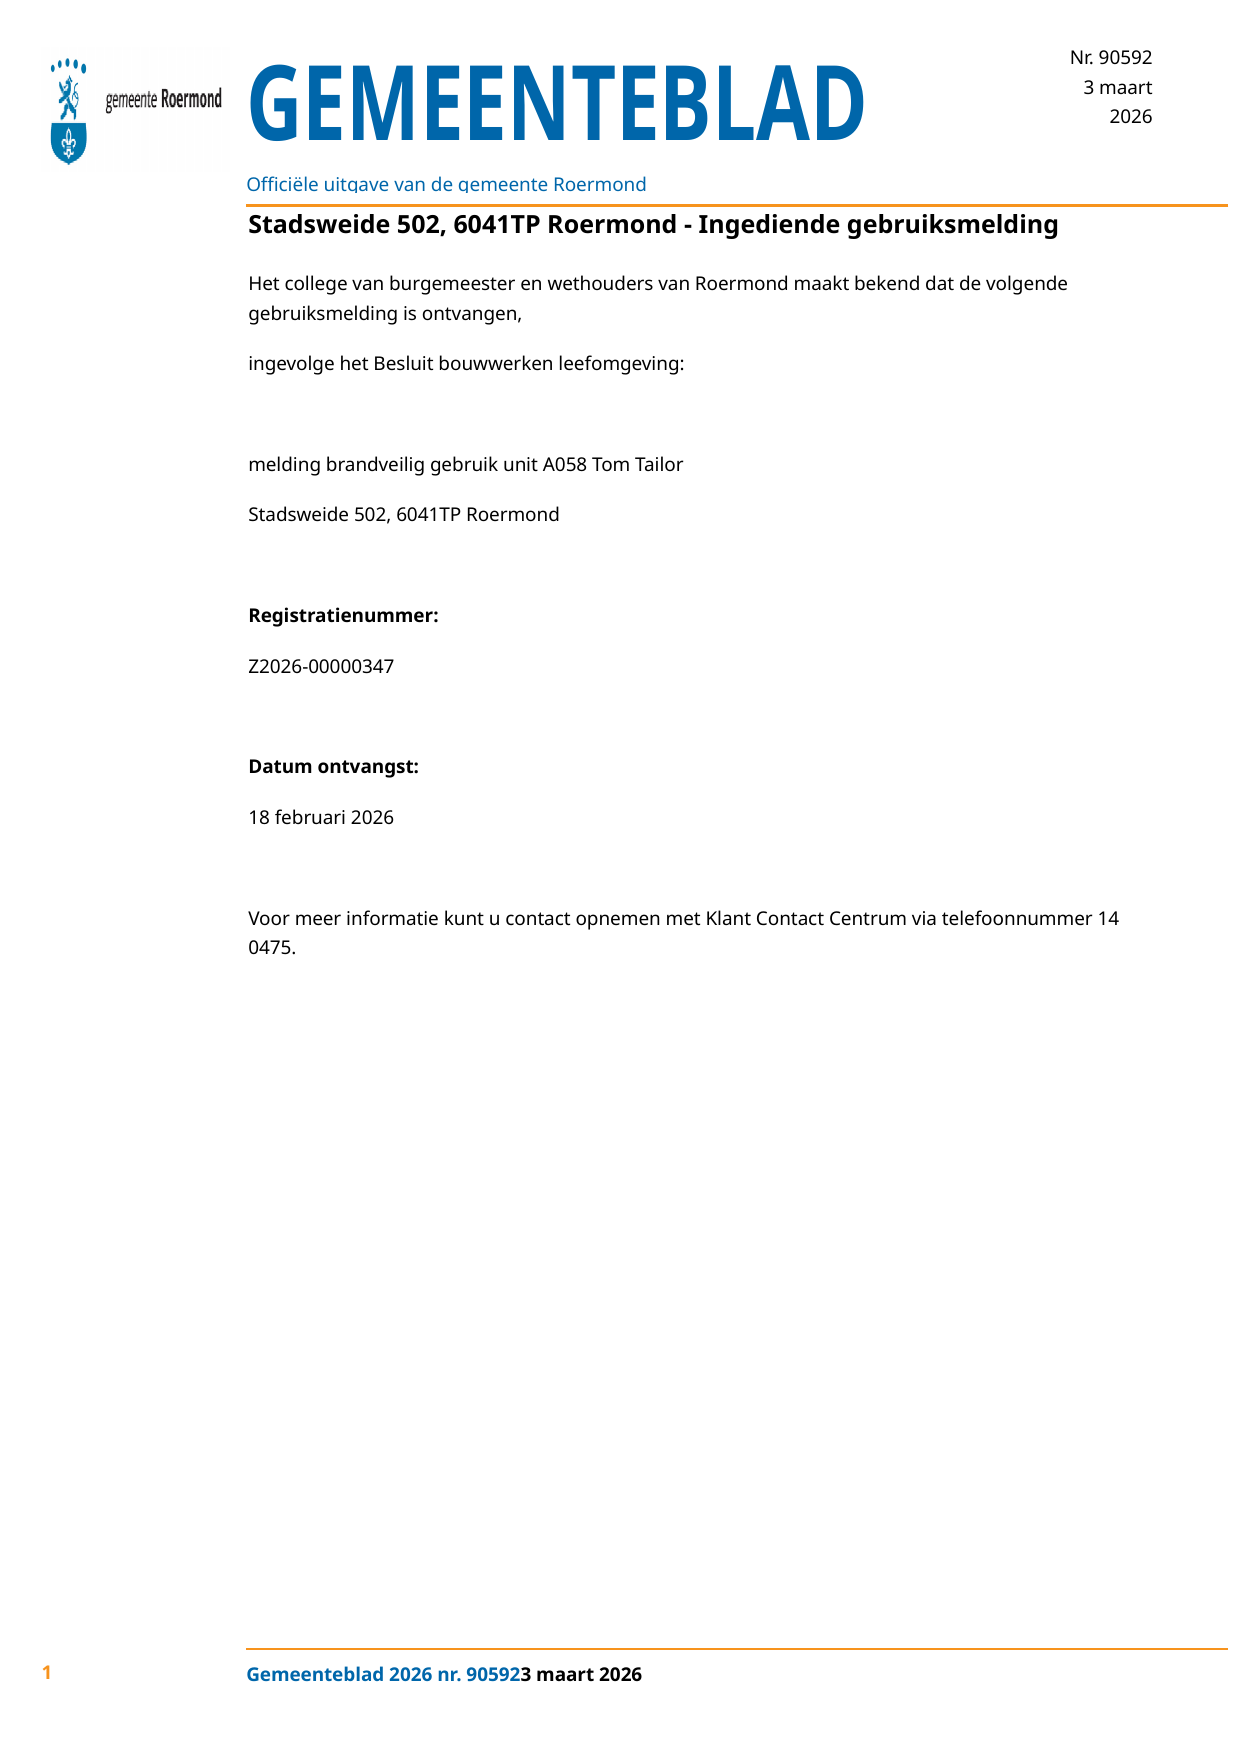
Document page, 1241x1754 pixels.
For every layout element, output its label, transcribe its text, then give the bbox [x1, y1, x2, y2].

text Het college van burgemeester en wethouders van Roermond maakt bekend dat de volgende gebruiksmelding is ontvangen, [248, 270, 1152, 326]
text Voor meer informatie kunt u contact opnemen met Klant Contact Centrum via telefoonnummer 14 0475. [248, 905, 1152, 960]
text melding brandveilig gebruik unit A058 Tom Tailor [248, 451, 1152, 477]
picture [41, 47, 231, 172]
text ingevolge het Besluit bouwwerken leefomgeving: [248, 350, 1152, 376]
text Stadsweide 502, 6041TP Roermond [248, 502, 1152, 527]
text 18 februari 2026 [248, 804, 1152, 830]
text Registratienummer: [248, 602, 1152, 628]
text Datum ontvangst: [248, 754, 1152, 779]
text Stadsweide 502, 6041TP Roermond - Ingediende gebruiksmelding [248, 207, 1152, 241]
text Z2026-00000347 [248, 653, 1152, 678]
